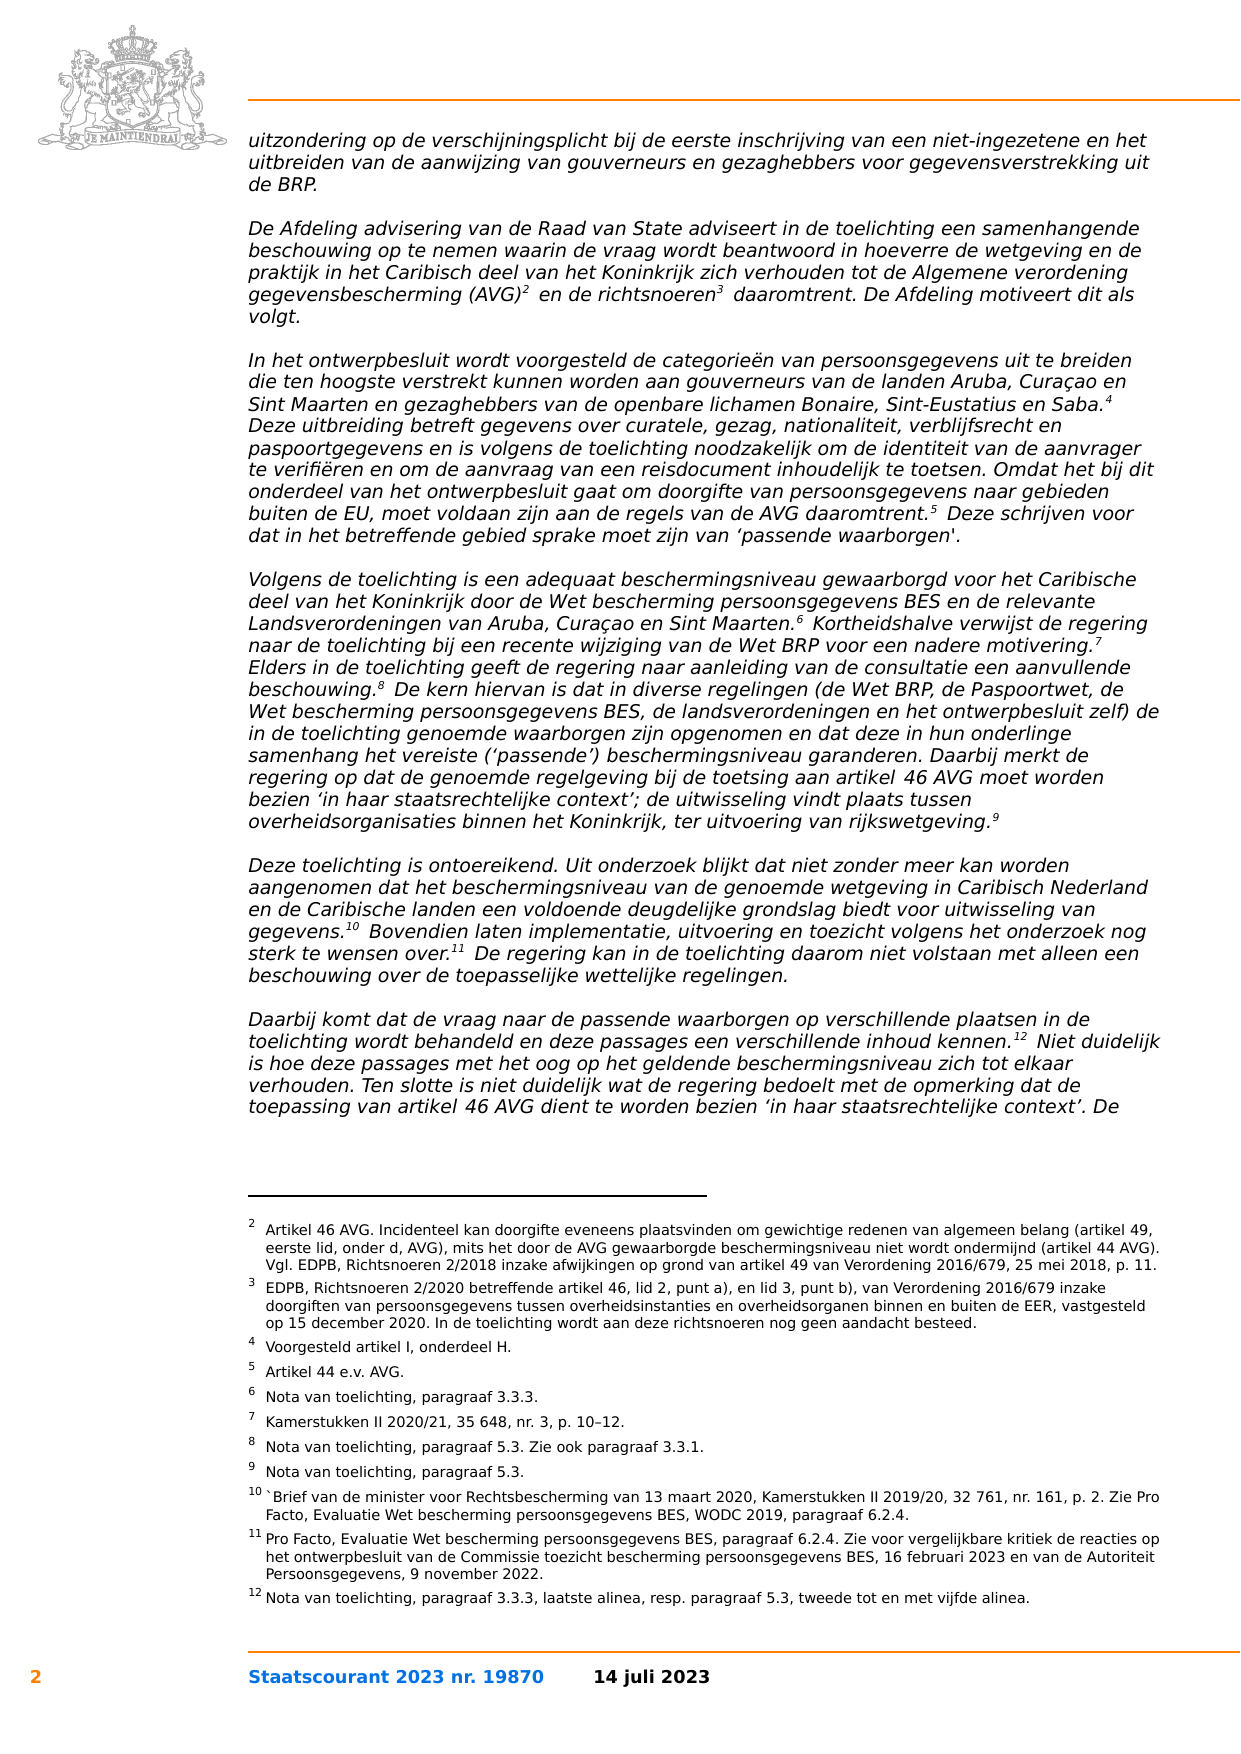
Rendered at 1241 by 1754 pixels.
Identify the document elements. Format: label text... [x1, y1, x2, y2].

text Nota van toelichting, paragraaf 5.3. Zie ook paragraaf 3.3.1. [248, 1435, 1163, 1457]
text Artikel 46 AVG. Incidenteel kan doorgifte eveneens plaatsvinden om gewichtige redenen van algemeen belang (artikel 49, eerste lid, onder d, AVG), mits het door de AVG gewaarborgde beschermingsniveau niet wordt ondermijnd (artikel 44 AVG). Vgl. EDPB, Richtsnoeren 2/2018 inzake afwijkingen op grond van artikel 49 van Verordening 2016/679, 25 mei 2018, p. 11. [248, 1218, 1163, 1273]
text EDPB, Richtsnoeren 2/2020 betreffende artikel 46, lid 2, punt a), en lid 3, punt b), van Verordening 2016/679 inzake doorgiften van persoonsgegevens tussen overheidsinstanties en overheidsorganen binnen en buiten de EER, vastgesteld op 15 december 2020. In de toelichting wordt aan deze richtsnoeren nog geen aandacht besteed. [248, 1276, 1163, 1332]
text Kamerstukken II 2020/21, 35 648, nr. 3, p. 10–12. [248, 1410, 1163, 1432]
text Daarbij komt dat de vraag naar de passende waarborgen op verschillende plaatsen in de toelichting wordt behandeld en deze passages een verschillende inhoud kennen. Niet duidelijk is hoe deze passages met het oog op het geldende beschermingsniveau zich tot elkaar verhouden. Ten slotte is niet duidelijk wat de regering bedoelt met de opmerking dat de toepassing van artikel 46 AVG dient te worden bezien ‘in haar staatsrechtelijke context’. De [248, 1008, 1163, 1118]
text `Brief van de minister voor Rechtsbescherming van 13 maart 2020, Kamerstukken II 2019/20, 32 761, nr. 161, p. 2. Zie Pro Facto, Evaluatie Wet bescherming persoonsgegevens BES, WODC 2019, paragraaf 6.2.4. [248, 1485, 1163, 1524]
text Nota van toelichting, paragraaf 3.3.3, laatste alinea, resp. paragraaf 5.3, tweede tot en met vijfde alinea. [248, 1586, 1163, 1608]
text In het ontwerpbesluit wordt voorgesteld de categorieën van persoonsgegevens uit te breiden die ten hoogste verstrekt kunnen worden aan gouverneurs van de landen Aruba, Curaçao en Sint Maarten en gezaghebbers van de openbare lichamen Bonaire, Sint-Eustatius en Saba. Deze uitbreiding betreft gegevens over curatele, gezag, nationaliteit, verblijfsrecht en paspoortgegevens en is volgens de toelichting noodzakelijk om de identiteit van de aanvrager te verifiëren en om de aanvraag van een reisdocument inhoudelijk te toetsen. Omdat het bij dit onderdeel van het ontwerpbesluit gaat om doorgifte van persoonsgegevens naar gebieden buiten de EU, moet voldaan zijn aan de regels van de AVG daaromtrent. Deze schrijven voor dat in het betreffende gebied sprake moet zijn van ‘passende waarborgen'. [248, 349, 1163, 547]
text Pro Facto, Evaluatie Wet bescherming persoonsgegevens BES, paragraaf 6.2.4. Zie voor vergelijkbare kritiek de reacties op het ontwerpbesluit van de Commissie toezicht bescherming persoonsgegevens BES, 16 februari 2023 en van de Autoriteit Persoonsgegevens, 9 november 2022. [248, 1527, 1163, 1583]
text Volgens de toelichting is een adequaat beschermingsniveau gewaarborgd voor het Caribische deel van het Koninkrijk door de Wet bescherming persoonsgegevens BES en de relevante Landsverordeningen van Aruba, Curaçao en Sint Maarten. Kortheidshalve verwijst de regering naar de toelichting bij een recente wijziging van de Wet BRP voor een nadere motivering. Elders in de toelichting geeft de regering naar aanleiding van de consultatie een aanvullende beschouwing. De kern hiervan is dat in diverse regelingen (de Wet BRP, de Paspoortwet, de Wet bescherming persoonsgegevens BES, de landsverordeningen en het ontwerpbesluit zelf) de in de toelichting genoemde waarborgen zijn opgenomen en dat deze in hun onderlinge samenhang het vereiste (‘passende’) beschermingsniveau garanderen. Daarbij merkt de regering op dat de genoemde regelgeving bij de toetsing aan artikel 46 AVG moet worden bezien ‘in haar staatsrechtelijke context’; de uitwisseling vindt plaats tussen overheidsorganisaties binnen het Koninkrijk, ter uitvoering van rijkswetgeving. [248, 569, 1163, 833]
text uitzondering op de verschijningsplicht bij de eerste inschrijving van een niet-ingezetene en het uitbreiden van de aanwijzing van gouverneurs en gezaghebbers voor gegevensverstrekking uit de BRP. [248, 130, 1163, 196]
text Voorgesteld artikel I, onderdeel H. [248, 1335, 1163, 1357]
text Artikel 44 e.v. AVG. [248, 1360, 1163, 1382]
text Nota van toelichting, paragraaf 3.3.3. [248, 1385, 1163, 1407]
picture [38, 25, 227, 150]
text Nota van toelichting, paragraaf 5.3. [248, 1460, 1163, 1482]
text Deze toelichting is ontoereikend. Uit onderzoek blijkt dat niet zonder meer kan worden aangenomen dat het beschermingsniveau van de genoemde wetgeving in Caribisch Nederland en de Caribische landen een voldoende deugdelijke grondslag biedt voor uitwisseling van gegevens. Bovendien laten implementatie, uitvoering en toezicht volgens het onderzoek nog sterk te wensen over. De regering kan in de toelichting daarom niet volstaan met alleen een beschouwing over de toepasselijke wettelijke regelingen. [248, 855, 1163, 987]
text De Afdeling advisering van de Raad van State adviseert in de toelichting een samenhangende beschouwing op te nemen waarin de vraag wordt beantwoord in hoeverre de wetgeving en de praktijk in het Caribisch deel van het Koninkrijk zich verhouden tot de Algemene verordening gegevensbescherming (AVG) en de richtsnoeren daaromtrent. De Afdeling motiveert dit als volgt. [248, 218, 1163, 328]
